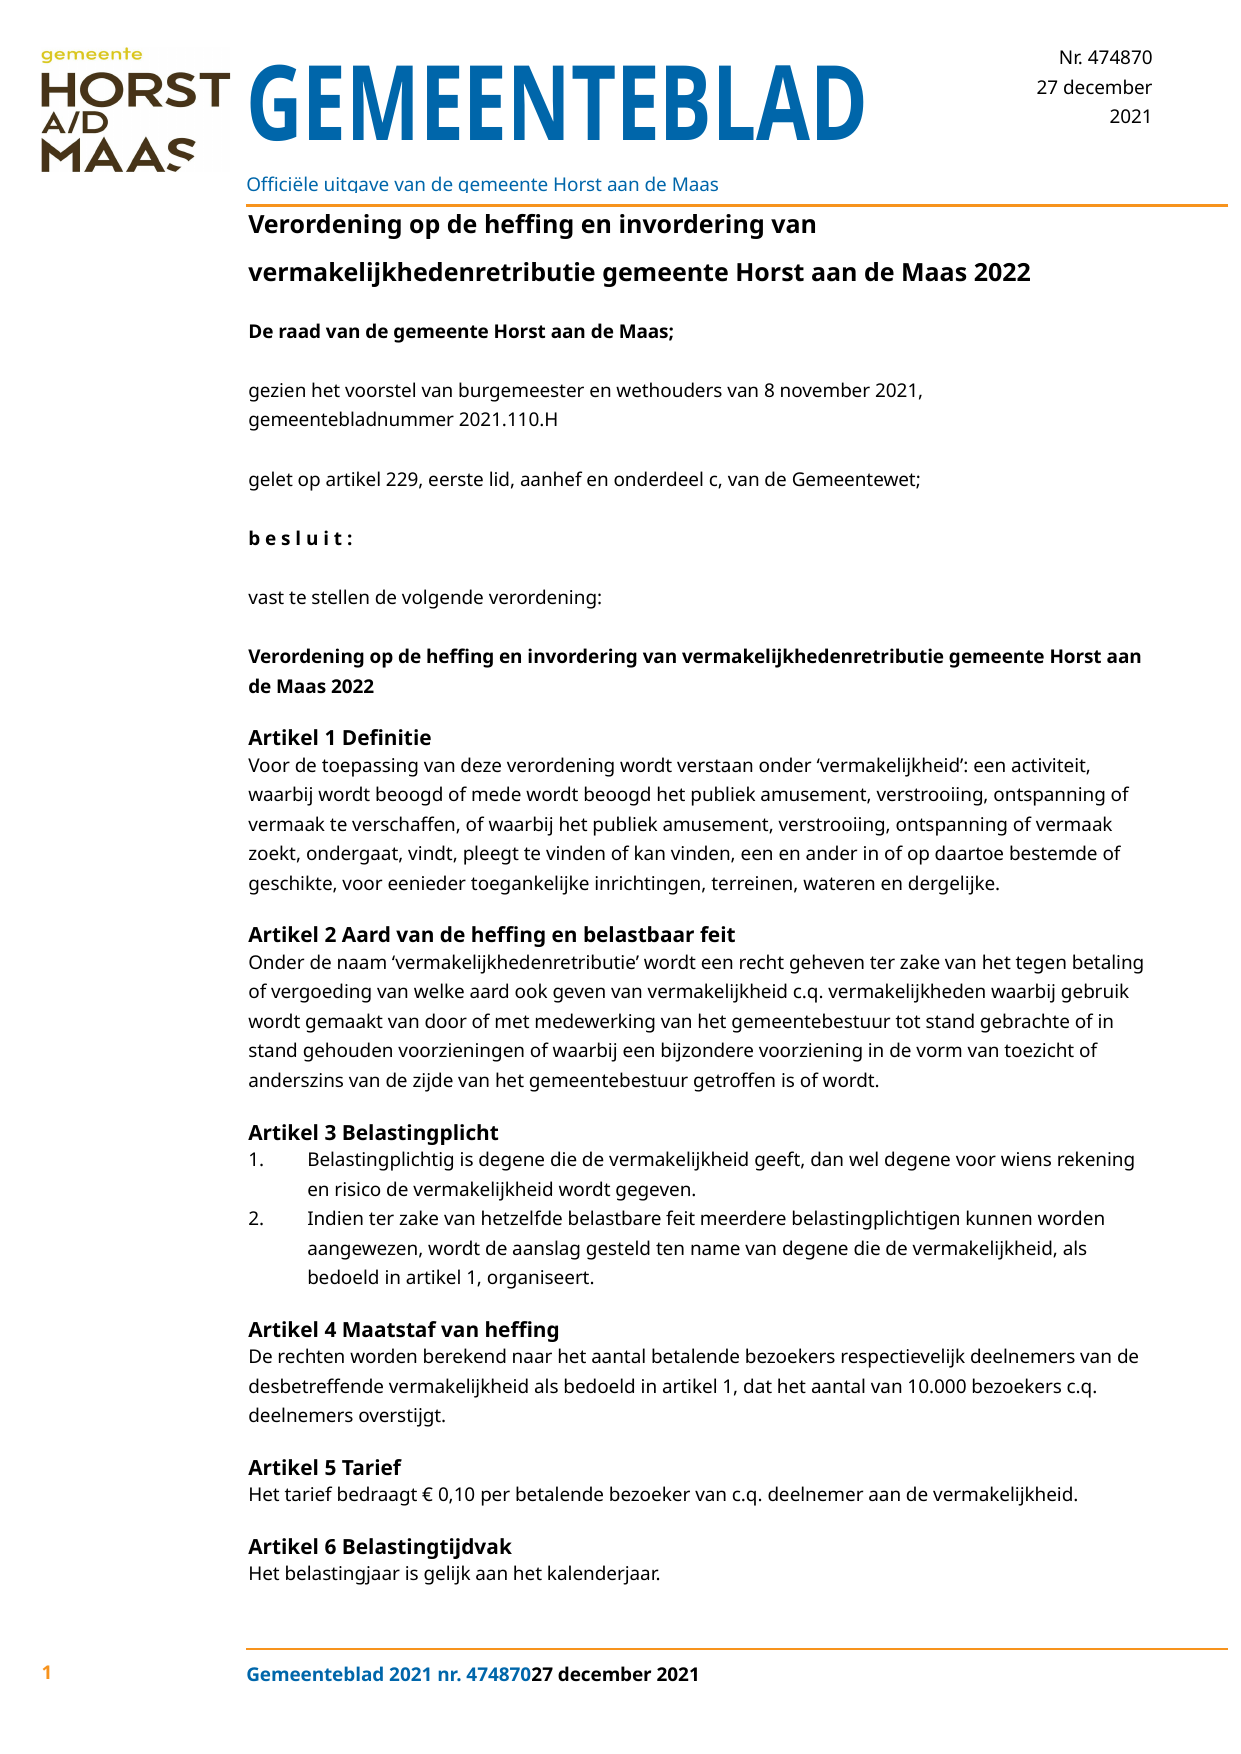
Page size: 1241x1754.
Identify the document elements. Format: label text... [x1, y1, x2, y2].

text Artikel 2 Aard van de heffing en belastbaar feit [248, 921, 1152, 949]
text Artikel 6 Belastingtijdvak [248, 1532, 1152, 1560]
list Belastingplichtig is degene die de vermakelijkheid geeft, dan wel degene voor wiens rekening en risico de vermakelijkheid wordt gegeven. [248, 1146, 1152, 1201]
text Het tarief bedraagt € 0,10 per betalende bezoeker van c.q. deelnemer aan de vermakelijkheid. [248, 1481, 1152, 1507]
text De raad van de gemeente Horst aan de Maas; [248, 318, 1152, 344]
text gemeentebladnummer 2021.110.H [248, 407, 1152, 432]
text Artikel 3 Belastingplicht [248, 1118, 1152, 1146]
text gelet op artikel 229, eerste lid, aanhef en onderdeel c, van de Gemeentewet; [248, 466, 1152, 492]
text b e s l u i t : [248, 525, 1152, 551]
text Artikel 4 Maatstaf van heffing [248, 1315, 1152, 1343]
text De rechten worden berekend naar het aantal betalende bezoekers respectievelijk deelnemers van de desbetreffende vermakelijkheid als bedoeld in artikel 1, dat het aantal van 10.000 bezoekers c.q. deelnemers overstijgt. [248, 1343, 1152, 1428]
text Verordening op de heffing en invordering van vermakelijkhedenretributie gemeente Horst aan de Maas 2022 [248, 207, 1152, 288]
text gezien het voorstel van burgemeester en wethouders van 8 november 2021, [248, 377, 1152, 403]
text Onder de naam ‘vermakelijkhedenretributie’ wordt een recht geheven ter zake van het tegen betaling of vergoeding van welke aard ook geven van vermakelijkheid c.q. vermakelijkheden waarbij gebruik wordt gemaakt van door of met medewerking van het gemeentebestuur tot stand gebrachte of in stand gehouden voorzieningen of waarbij een bijzondere voorziening in de vorm van toezicht of anderszins van de zijde van het gemeentebestuur getroffen is of wordt. [248, 949, 1152, 1093]
text Artikel 1 Definitie [248, 723, 1152, 752]
text Het belastingjaar is gelijk aan het kalenderjaar. [248, 1560, 1152, 1586]
text vast te stellen de volgende verordening: [248, 584, 1152, 610]
picture [41, 47, 231, 172]
text Verordening op de heffing en invordering van vermakelijkhedenretributie gemeente Horst aan de Maas 2022 [248, 643, 1152, 699]
text Artikel 5 Tarief [248, 1453, 1152, 1481]
list Indien ter zake van hetzelfde belastbare feit meerdere belastingplichtigen kunnen worden aangewezen, wordt de aanslag gesteld ten name van degene die de vermakelijkheid, als bedoeld in artikel 1, organiseert. [248, 1205, 1152, 1290]
text Voor de toepassing van deze verordening wordt verstaan onder ‘vermakelijkheid’: een activiteit, waarbij wordt beoogd of mede wordt beoogd het publiek amusement, verstrooiing, ontspanning of vermaak te verschaffen, of waarbij het publiek amusement, verstrooiing, ontspanning of vermaak zoekt, ondergaat, vindt, pleegt te vinden of kan vinden, een en ander in of op daartoe bestemde of geschikte, voor eenieder toegankelijke inrichtingen, terreinen, wateren en dergelijke. [248, 752, 1152, 896]
